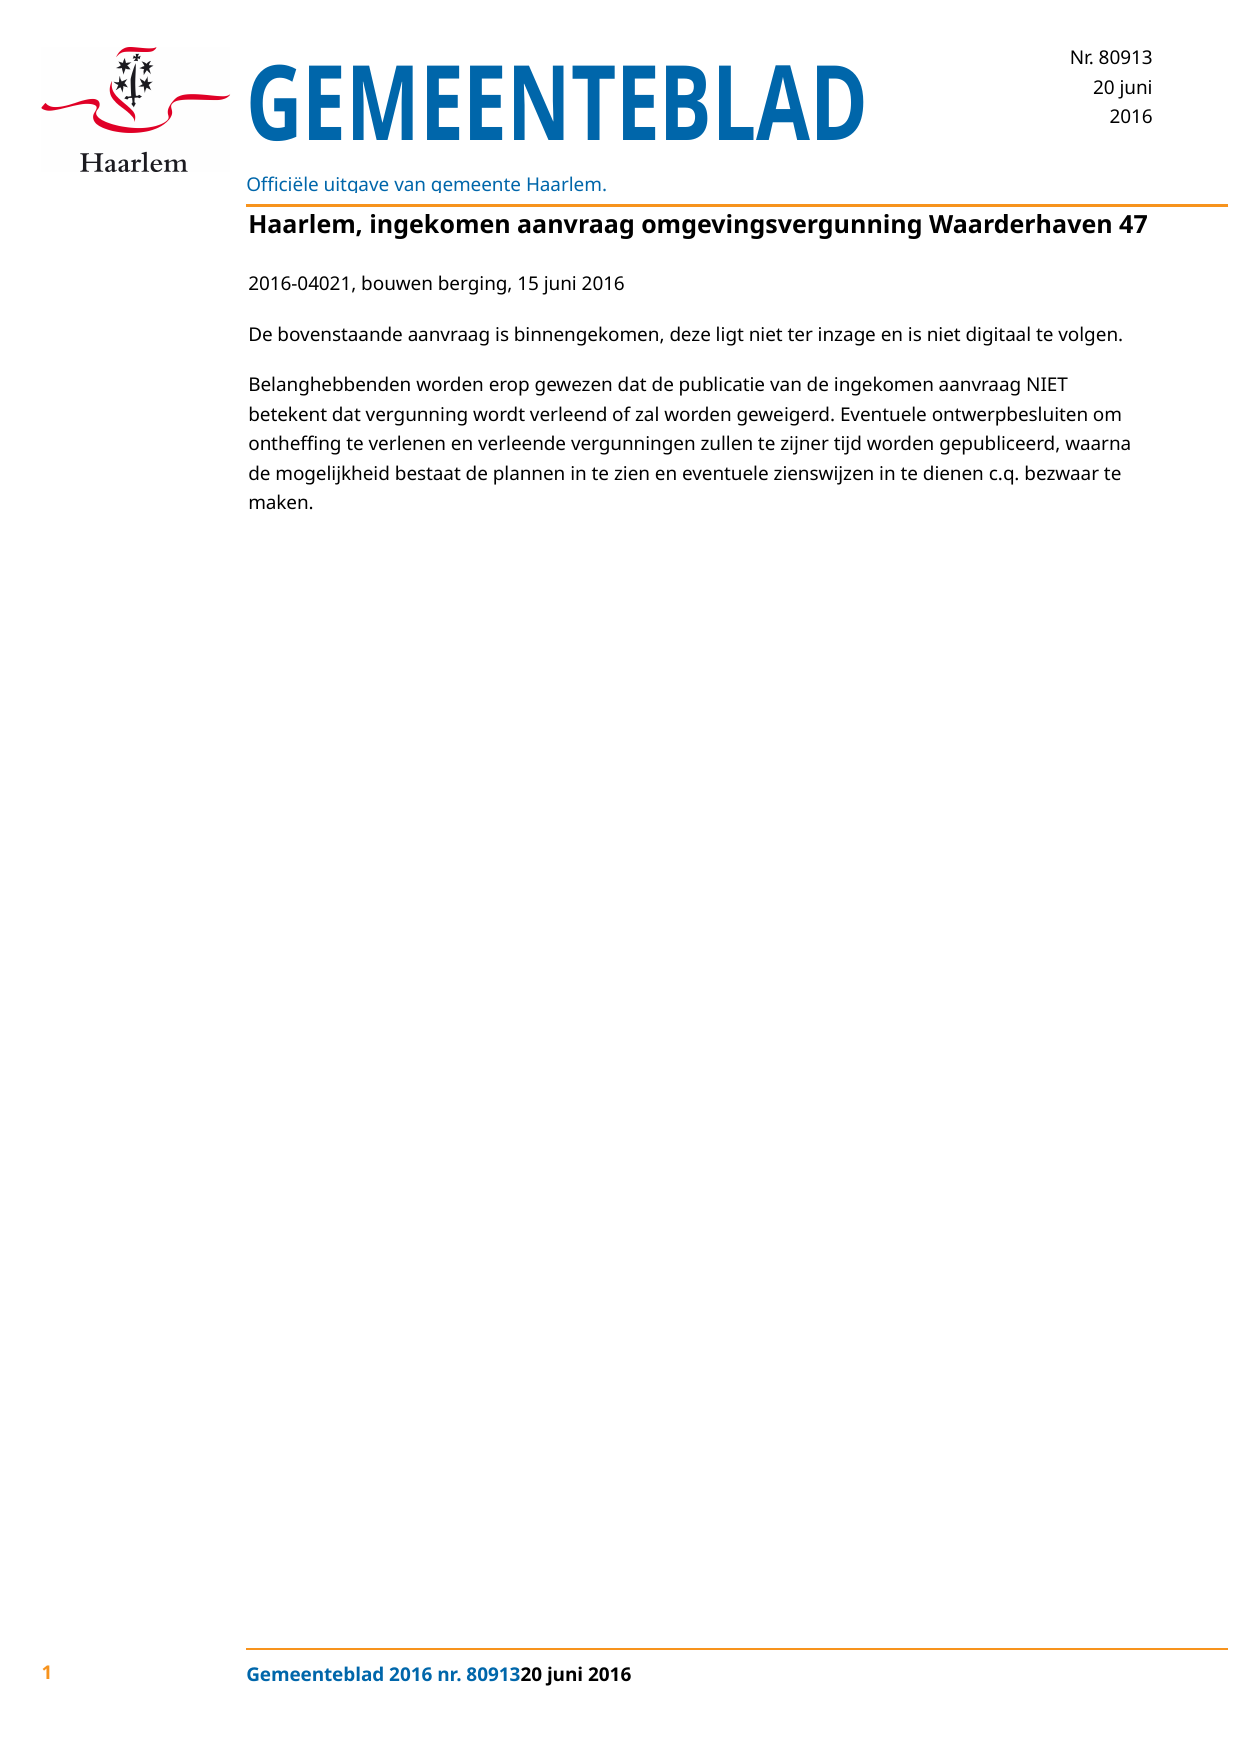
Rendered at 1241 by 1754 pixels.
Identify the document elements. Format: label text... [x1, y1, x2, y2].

text Haarlem, ingekomen aanvraag omgevingsvergunning Waarderhaven 47 [248, 207, 1152, 241]
text 2016-04021, bouwen berging, 15 juni 2016 [248, 270, 1152, 296]
picture [41, 47, 231, 172]
text De bovenstaande aanvraag is binnengekomen, deze ligt niet ter inzage en is niet digitaal te volgen. [248, 321, 1152, 346]
text Belanghebbenden worden erop gewezen dat de publicatie van de ingekomen aanvraag NIET betekent dat vergunning wordt verleend of zal worden geweigerd. Eventuele ontwerpbesluiten om ontheffing te verlenen en verleende vergunningen zullen te zijner tijd worden gepubliceerd, waarna de mogelijkheid bestaat de plannen in te zien en eventuele zienswijzen in te dienen c.q. bezwaar te maken. [248, 371, 1152, 515]
